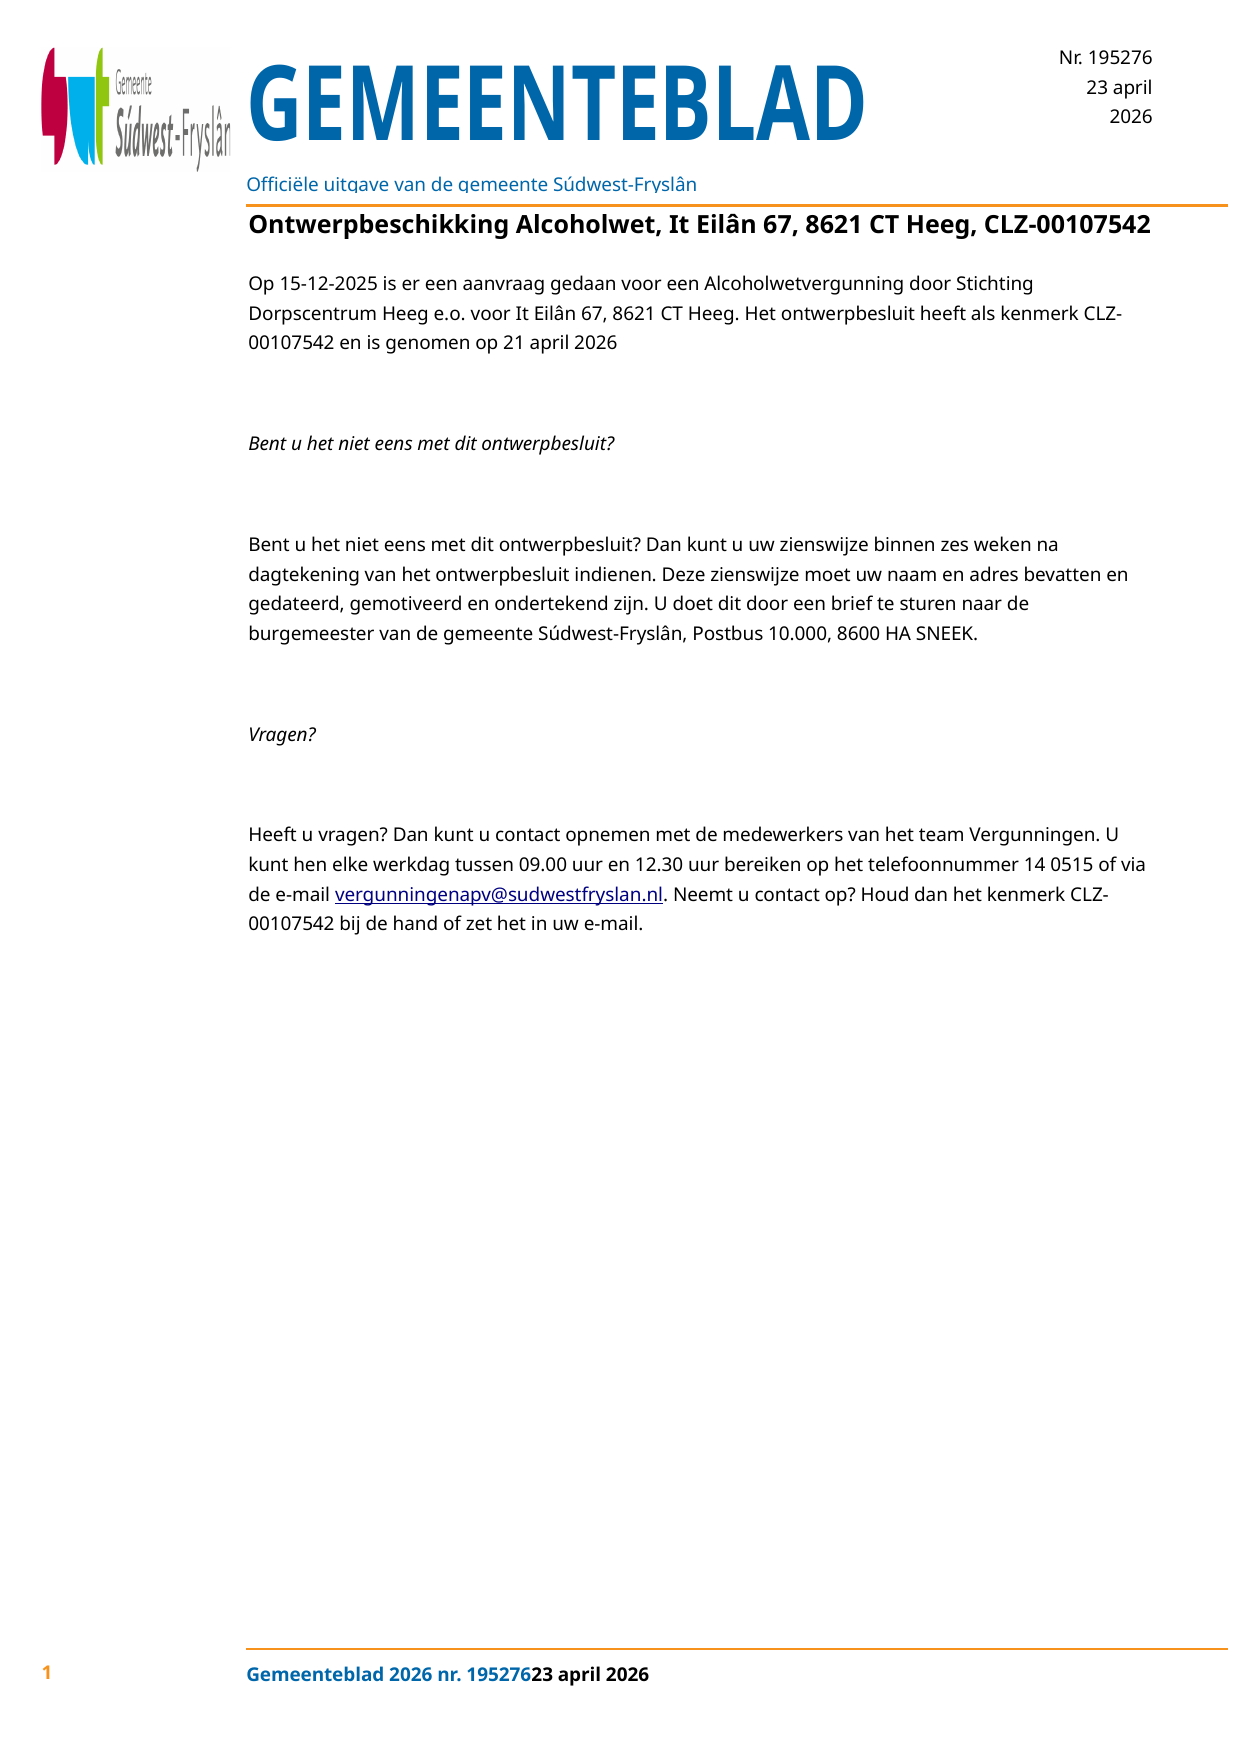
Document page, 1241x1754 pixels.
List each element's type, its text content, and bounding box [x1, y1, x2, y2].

text Heeft u vragen? Dan kunt u contact opnemen met de medewerkers van het team Vergunningen. U kunt hen elke werkdag tussen 09.00 uur en 12.30 uur bereiken op het telefoonnummer 14 0515 of via de e-mail vergunningenapv@sudwestfryslan.nl. Neemt u contact op? Houd dan het kenmerk CLZ-00107542 bij de hand of zet het in uw e-mail. [248, 822, 1152, 936]
text Bent u het niet eens met dit ontwerpbesluit? [248, 430, 1152, 456]
text Vragen? [248, 721, 1152, 746]
picture [41, 47, 231, 172]
text Ontwerpbeschikking Alcoholwet, It Eilân 67, 8621 CT Heeg, CLZ-00107542 [248, 207, 1152, 241]
text Op 15-12-2025 is er een aanvraag gedaan voor een Alcoholwetvergunning door Stichting Dorpscentrum Heeg e.o. voor It Eilân 67, 8621 CT Heeg. Het ontwerpbesluit heeft als kenmerk CLZ-00107542 en is genomen op 21 april 2026 [248, 270, 1152, 355]
text Bent u het niet eens met dit ontwerpbesluit? Dan kunt u uw zienswijze binnen zes weken na dagtekening van het ontwerpbesluit indienen. Deze zienswijze moet uw naam en adres bevatten en gedateerd, gemotiveerd en ondertekend zijn. U doet dit door een brief te sturen naar de burgemeester van de gemeente Súdwest-Fryslân, Postbus 10.000, 8600 HA SNEEK. [248, 531, 1152, 646]
